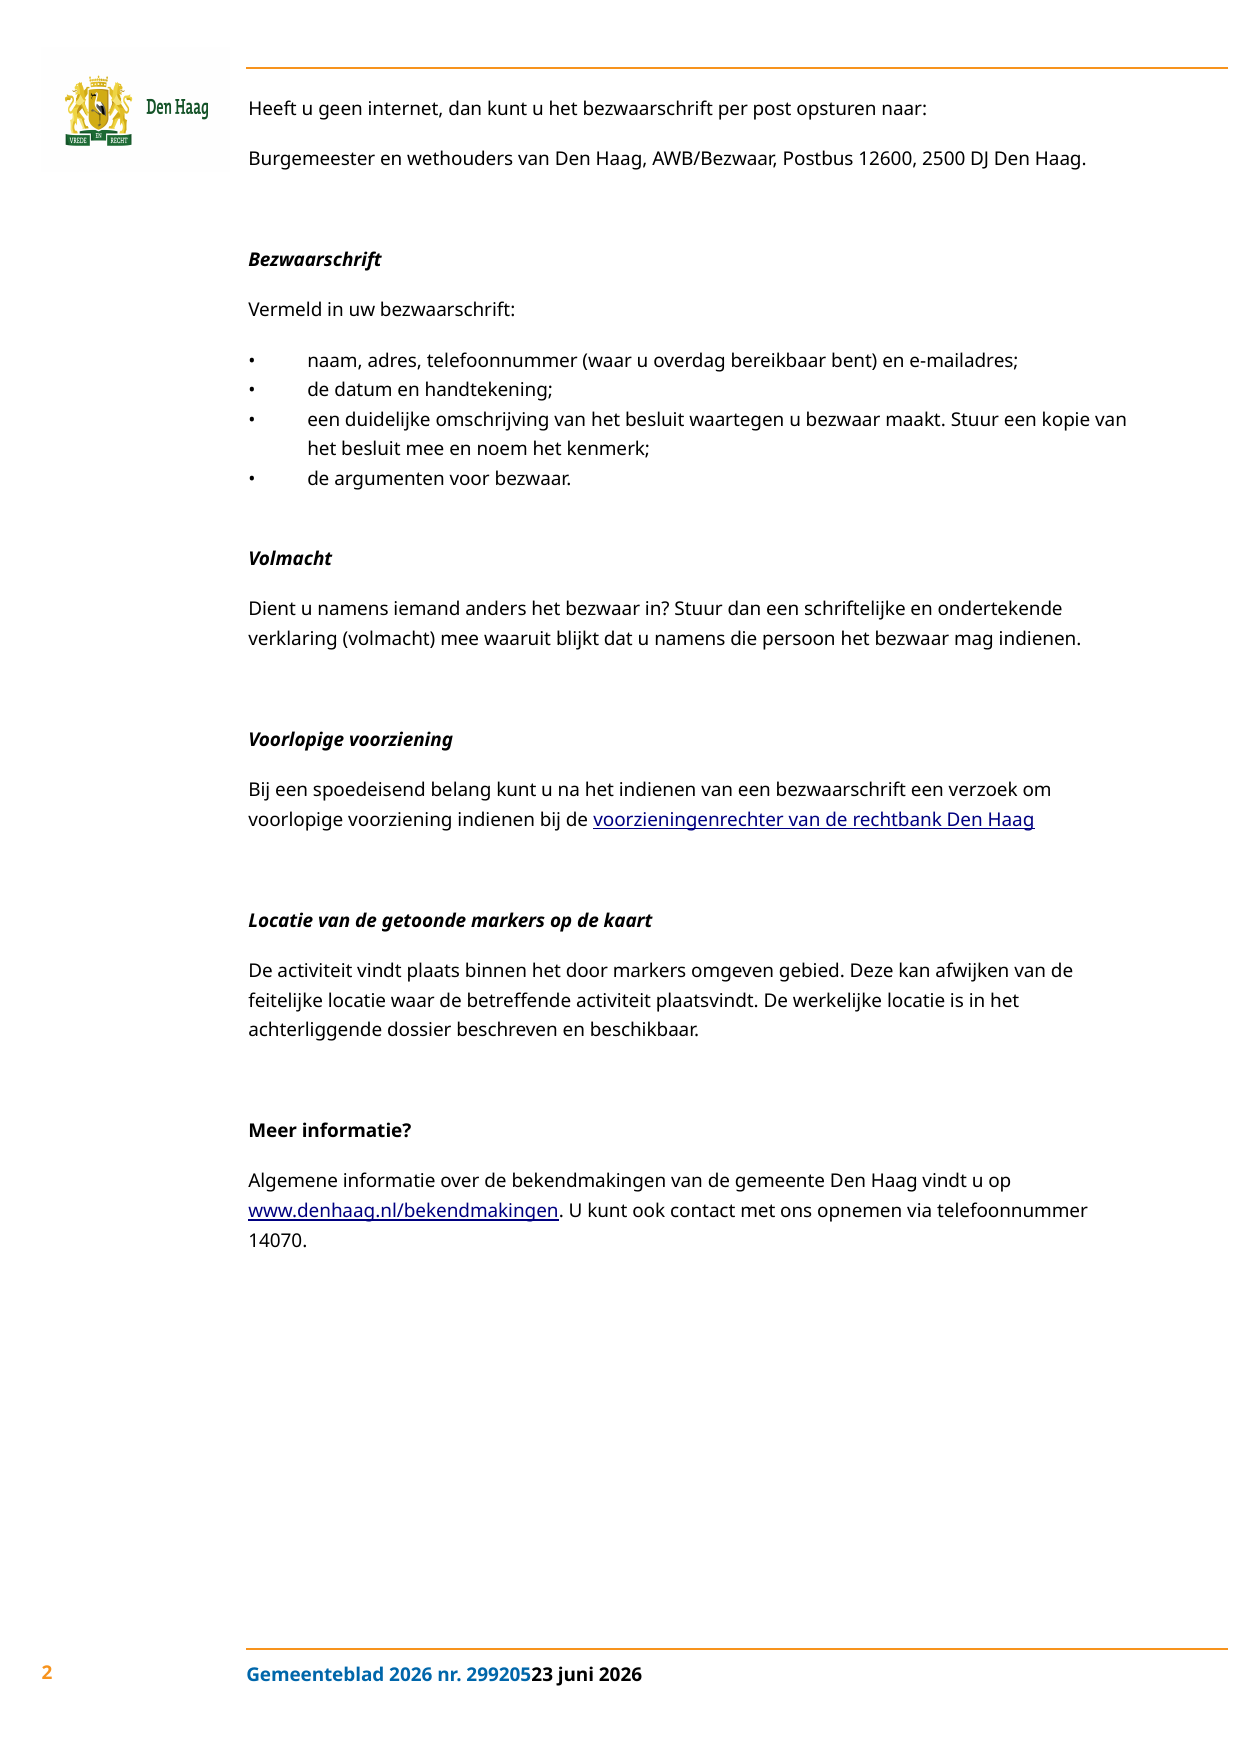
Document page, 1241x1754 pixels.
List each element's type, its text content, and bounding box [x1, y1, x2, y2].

text Bezwaarschrift [248, 246, 1152, 272]
text Burgemeester en wethouders van Den Haag, AWB/Bezwaar, Postbus 12600, 2500 DJ Den Haag. [248, 145, 1152, 171]
list de argumenten voor bezwaar. [248, 465, 1152, 491]
text Meer informatie? [248, 1117, 1152, 1143]
text Heeft u geen internet, dan kunt u het bezwaarschrift per post opsturen naar: [248, 95, 1152, 121]
text Locatie van de getoonde markers op de kaart [248, 907, 1152, 933]
text Volmacht [248, 545, 1152, 571]
text Algemene informatie over de bekendmakingen van de gemeente Den Haag vindt u op www.denhaag.nl/bekendmakingen. U kunt ook contact met ons opnemen via telefoonnummer 14070. [248, 1168, 1152, 1253]
text Voorlopige voorziening [248, 726, 1152, 752]
text De activiteit vindt plaats binnen het door markers omgeven gebied. Deze kan afwijken van de feitelijke locatie waar de betreffende activiteit plaatsvindt. De werkelijke locatie is in het achterliggende dossier beschreven en beschikbaar. [248, 957, 1152, 1042]
text Dient u namens iemand anders het bezwaar in? Stuur dan een schriftelijke en ondertekende verklaring (volmacht) mee waaruit blijkt dat u namens die persoon het bezwaar mag indienen. [248, 596, 1152, 651]
list naam, adres, telefoonnummer (waar u overdag bereikbaar bent) en e-mailadres; [248, 347, 1152, 373]
picture [41, 47, 231, 172]
list de datum en handtekening; [248, 376, 1152, 402]
text Bij een spoedeisend belang kunt u na het indienen van een bezwaarschrift een verzoek om voorlopige voorziening indienen bij de voorzieningenrechter van de rechtbank Den Haag [248, 776, 1152, 832]
list een duidelijke omschrijving van het besluit waartegen u bezwaar maakt. Stuur een kopie van het besluit mee en noem het kenmerk; [248, 406, 1152, 461]
text Vermeld in uw bezwaarschrift: [248, 296, 1152, 322]
